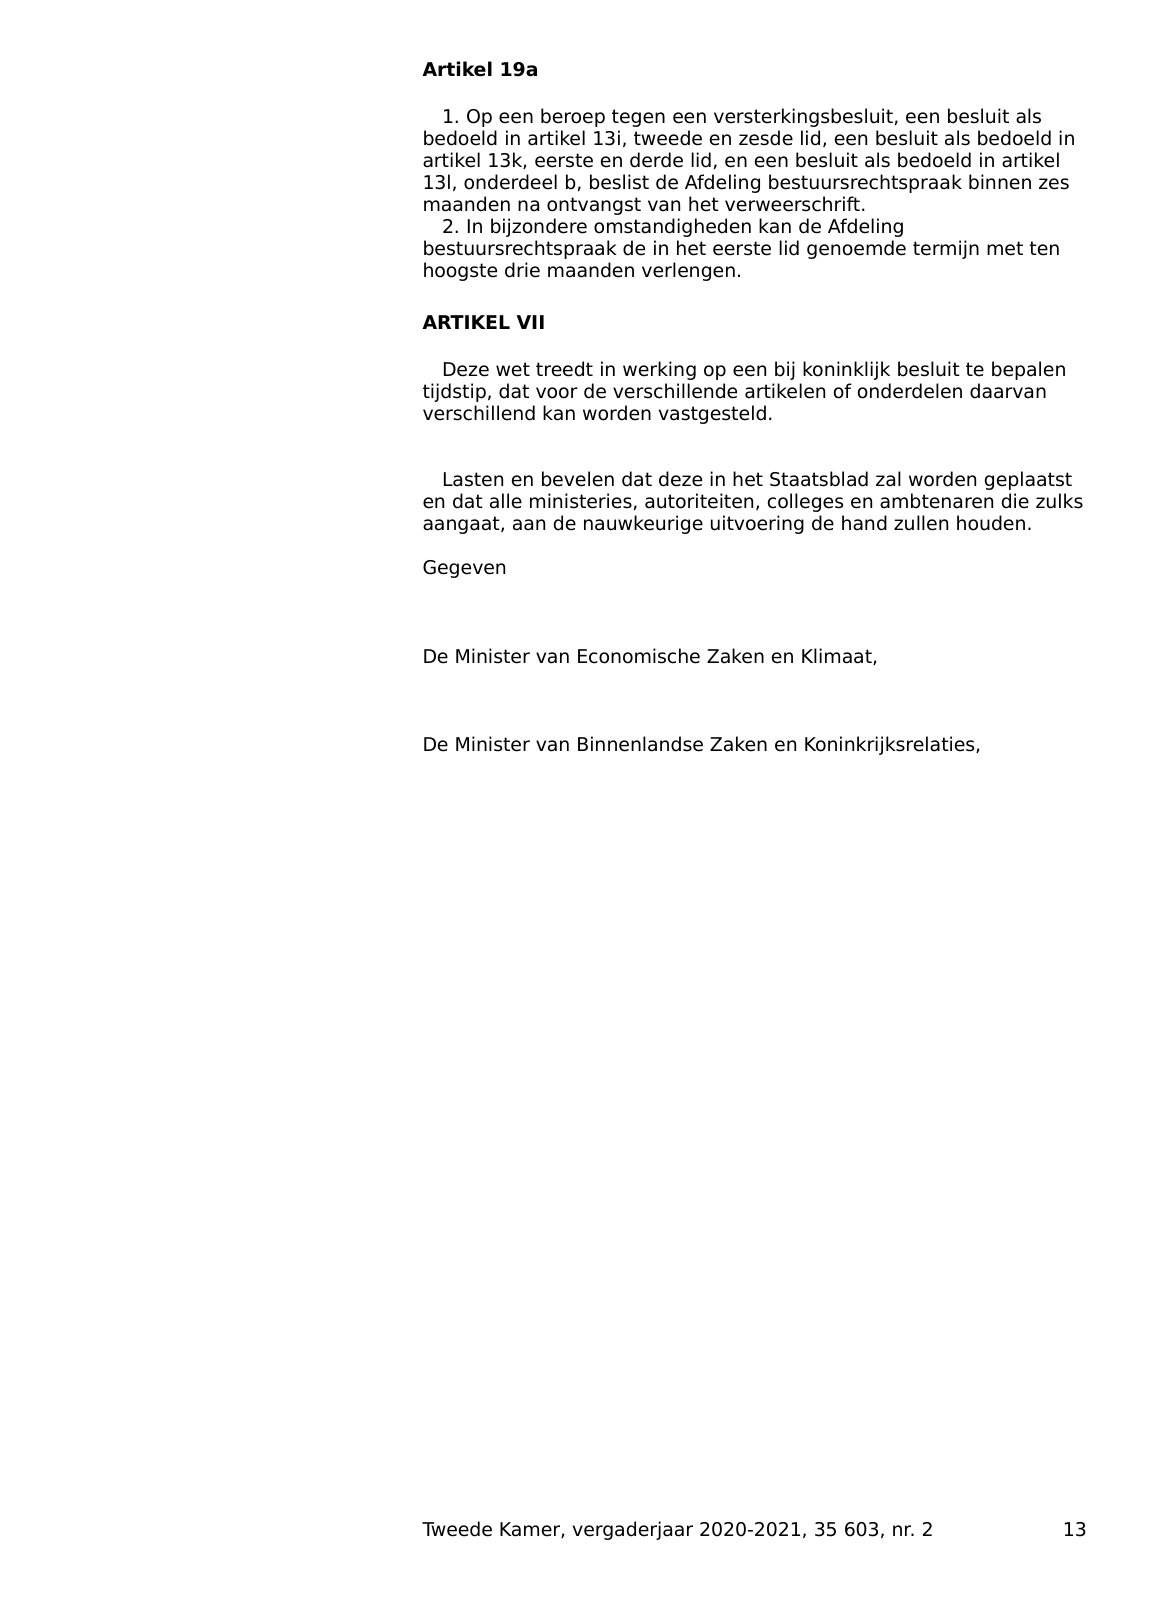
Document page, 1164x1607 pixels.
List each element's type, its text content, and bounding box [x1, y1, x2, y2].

text De Minister van Economische Zaken en Klimaat, [422, 646, 1087, 668]
subtitle ARTIKEL VII [422, 312, 1087, 334]
text Lasten en bevelen dat deze in het Staatsblad zal worden geplaatst en dat alle ministeries, autoriteiten, colleges en ambtenaren die zulks aangaat, aan de nauwkeurige uitvoering de hand zullen houden. [422, 469, 1087, 535]
text Deze wet treedt in werking op een bij koninklijk besluit te bepalen tijdstip, dat voor de verschillende artikelen of onderdelen daarvan verschillend kan worden vastgesteld. [422, 359, 1087, 425]
text 1. Op een beroep tegen een versterkingsbesluit, een besluit als bedoeld in artikel 13i, tweede en zesde lid, een besluit als bedoeld in artikel 13k, eerste en derde lid, en een besluit als bedoeld in artikel 13l, onderdeel b, beslist de Afdeling bestuursrechtspraak binnen zes maanden na ontvangst van het verweerschrift. [422, 106, 1087, 216]
text 2. In bijzondere omstandigheden kan de Afdeling bestuursrechtspraak de in het eerste lid genoemde termijn met ten hoogste drie maanden verlengen. [422, 216, 1087, 282]
text Gegeven [422, 557, 1087, 579]
text De Minister van Binnenlandse Zaken en Koninkrijksrelaties, [422, 734, 1087, 756]
subtitle Artikel 19a [422, 59, 1087, 81]
